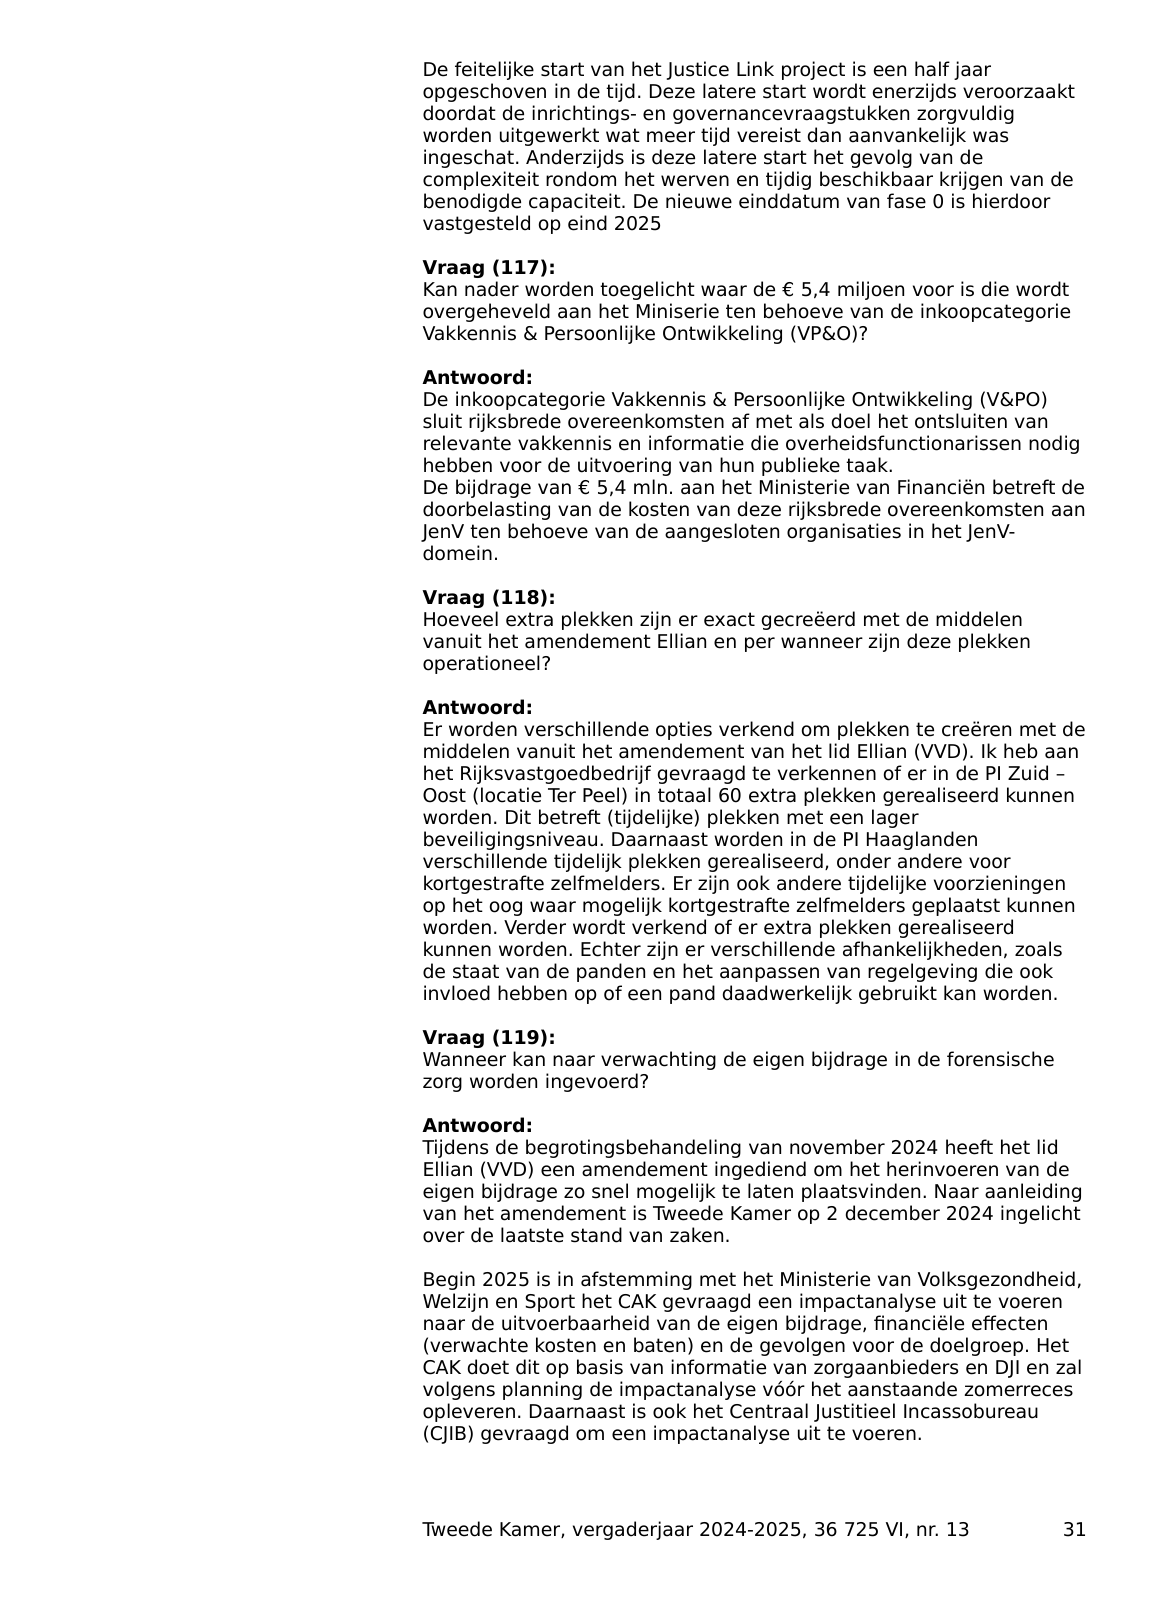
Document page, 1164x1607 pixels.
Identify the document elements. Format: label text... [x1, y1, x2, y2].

text De feitelijke start van het Justice Link project is een half jaar opgeschoven in de tijd. Deze latere start wordt enerzijds veroorzaakt doordat de inrichtings- en governancevraagstukken zorgvuldig worden uitgewerkt wat meer tijd vereist dan aanvankelijk was ingeschat. Anderzijds is deze latere start het gevolg van de complexiteit rondom het werven en tijdig beschikbaar krijgen van de benodigde capaciteit. De nieuwe einddatum van fase 0 is hierdoor vastgesteld op eind 2025 [422, 59, 1087, 235]
text Antwoord: [422, 367, 1087, 389]
text De bijdrage van € 5,4 mln. aan het Ministerie van Financiën betreft de doorbelasting van de kosten van deze rijksbrede overeenkomsten aan JenV ten behoeve van de aangesloten organisaties in het JenV-domein. [422, 477, 1087, 565]
text Er worden verschillende opties verkend om plekken te creëren met de middelen vanuit het amendement van het lid Ellian (VVD). Ik heb aan het Rijksvastgoedbedrijf gevraagd te verkennen of er in de PI Zuid – Oost (locatie Ter Peel) in totaal 60 extra plekken gerealiseerd kunnen worden. Dit betreft (tijdelijke) plekken met een lager beveiligingsniveau. Daarnaast worden in de PI Haaglanden verschillende tijdelijk plekken gerealiseerd, onder andere voor kortgestrafte zelfmelders. Er zijn ook andere tijdelijke voorzieningen op het oog waar mogelijk kortgestrafte zelfmelders geplaatst kunnen worden. Verder wordt verkend of er extra plekken gerealiseerd kunnen worden. Echter zijn er verschillende afhankelijkheden, zoals de staat van de panden en het aanpassen van regelgeving die ook invloed hebben op of een pand daadwerkelijk gebruikt kan worden. [422, 719, 1087, 1005]
text Antwoord: [422, 697, 1087, 719]
text Vraag (119): [422, 1027, 1087, 1049]
text Begin 2025 is in afstemming met het Ministerie van Volksgezondheid, Welzijn en Sport het CAK gevraagd een impactanalyse uit te voeren naar de uitvoerbaarheid van de eigen bijdrage, financiële effecten (verwachte kosten en baten) en de gevolgen voor de doelgroep. Het CAK doet dit op basis van informatie van zorgaanbieders en DJI en zal volgens planning de impactanalyse vóór het aanstaande zomerreces opleveren. Daarnaast is ook het Centraal Justitieel Incassobureau (CJIB) gevraagd om een impactanalyse uit te voeren. [422, 1269, 1087, 1445]
text Antwoord: [422, 1115, 1087, 1137]
text De inkoopcategorie Vakkennis & Persoonlijke Ontwikkeling (V&PO) sluit rijksbrede overeenkomsten af met als doel het ontsluiten van relevante vakkennis en informatie die overheidsfunctionarissen nodig hebben voor de uitvoering van hun publieke taak. [422, 389, 1087, 477]
text Kan nader worden toegelicht waar de € 5,4 miljoen voor is die wordt overgeheveld aan het Miniserie ten behoeve van de inkoopcategorie Vakkennis & Persoonlijke Ontwikkeling (VP&O)? [422, 279, 1087, 345]
text Vraag (117): [422, 257, 1087, 279]
text Tijdens de begrotingsbehandeling van november 2024 heeft het lid Ellian (VVD) een amendement ingediend om het herinvoeren van de eigen bijdrage zo snel mogelijk te laten plaatsvinden. Naar aanleiding van het amendement is Tweede Kamer op 2 december 2024 ingelicht over de laatste stand van zaken. [422, 1137, 1087, 1247]
text Vraag (118): [422, 587, 1087, 609]
text Wanneer kan naar verwachting de eigen bijdrage in de forensische zorg worden ingevoerd? [422, 1049, 1087, 1093]
text Hoeveel extra plekken zijn er exact gecreëerd met de middelen vanuit het amendement Ellian en per wanneer zijn deze plekken operationeel? [422, 609, 1087, 675]
